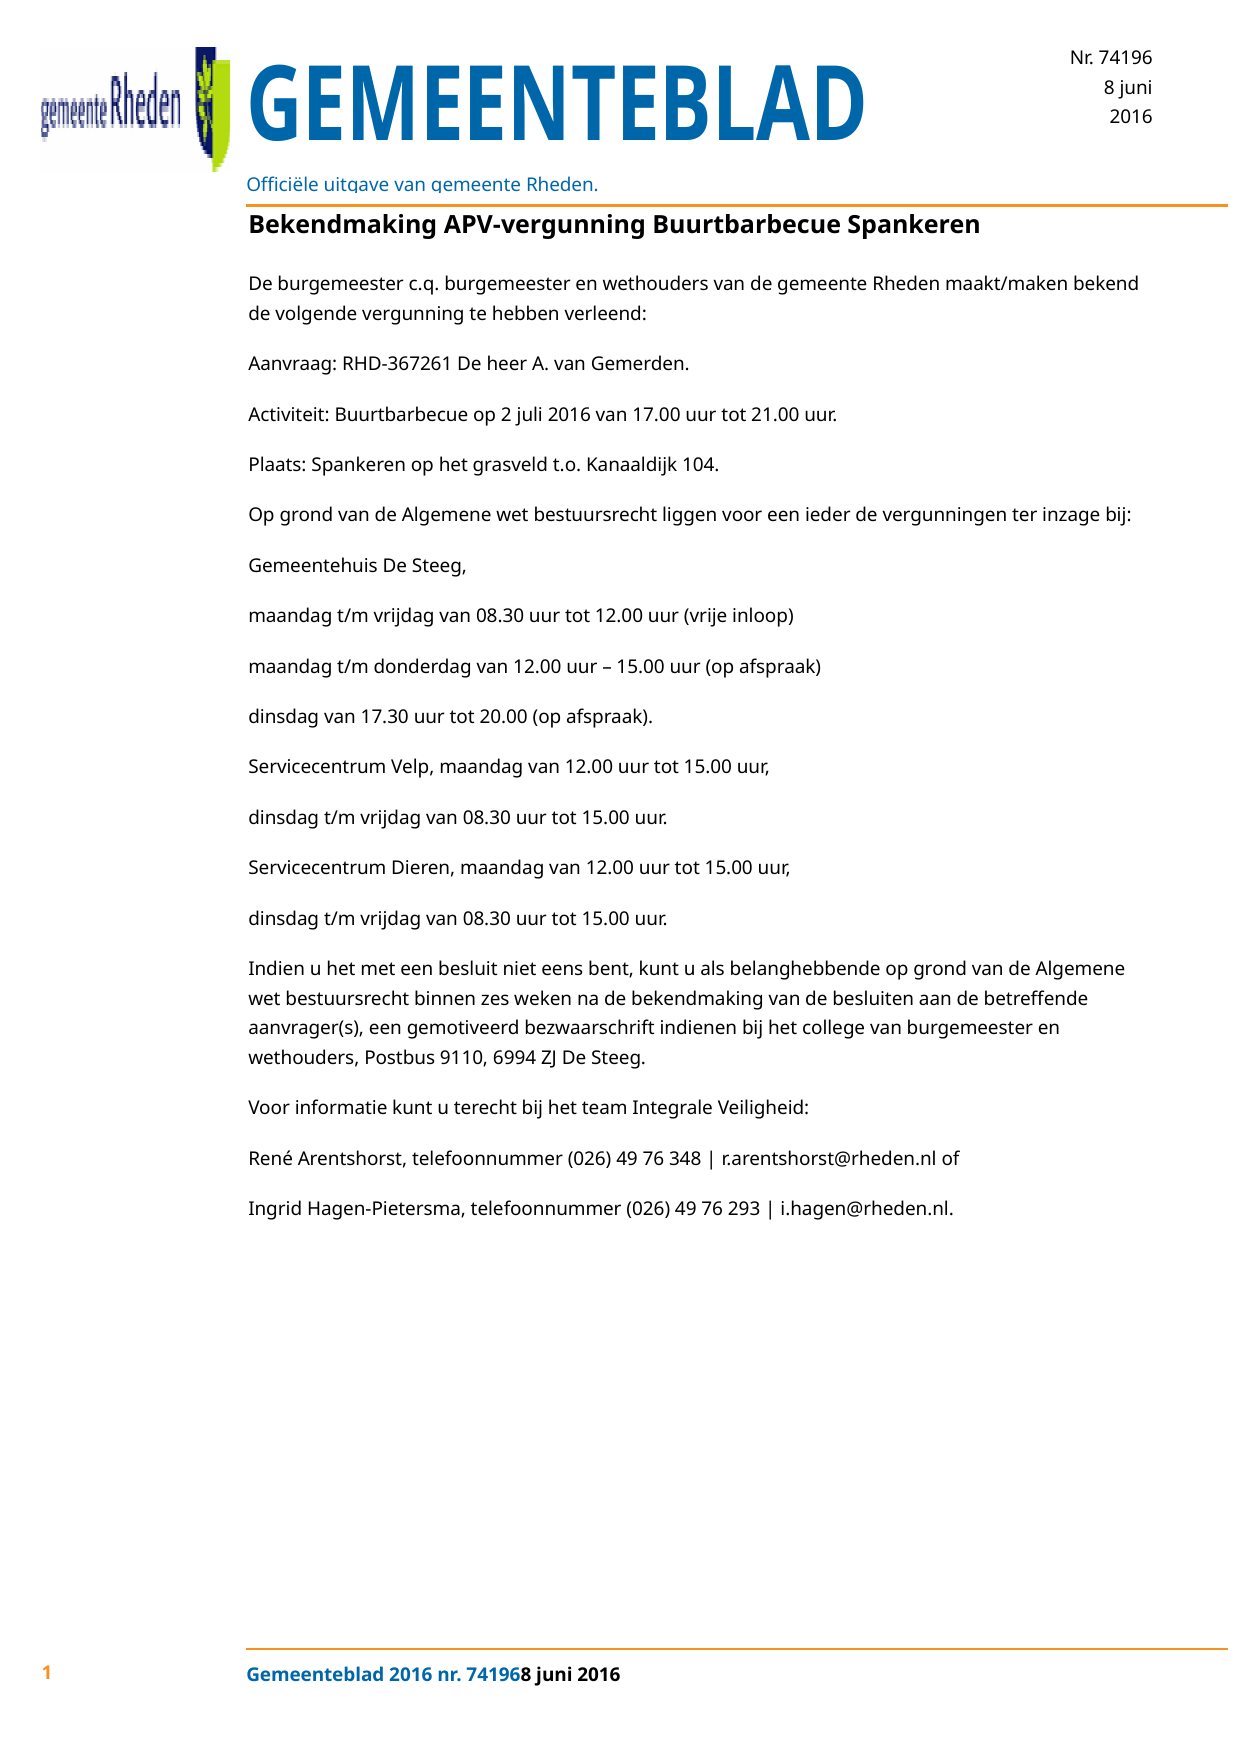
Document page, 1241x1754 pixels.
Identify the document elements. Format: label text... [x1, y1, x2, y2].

text maandag t/m vrijdag van 08.30 uur tot 12.00 uur (vrije inloop) [248, 602, 1152, 628]
picture [41, 47, 231, 172]
text Servicecentrum Dieren, maandag van 12.00 uur tot 15.00 uur, [248, 854, 1152, 880]
text Op grond van de Algemene wet bestuursrecht liggen voor een ieder de vergunningen ter inzage bij: [248, 502, 1152, 527]
text Voor informatie kunt u terecht bij het team Integrale Veiligheid: [248, 1094, 1152, 1120]
text Indien u het met een besluit niet eens bent, kunt u als belanghebbende op grond van de Algemene wet bestuursrecht binnen zes weken na de bekendmaking van de besluiten aan de betreffende aanvrager(s), een gemotiveerd bezwaarschrift indienen bij het college van burgemeester en wethouders, Postbus 9110, 6994 ZJ De Steeg. [248, 955, 1152, 1070]
text René Arentshorst, telefoonnummer (026) 49 76 348 | r.arentshorst@rheden.nl of [248, 1145, 1152, 1171]
text Aanvraag: RHD-367261 De heer A. van Gemerden. [248, 350, 1152, 376]
text Activiteit: Buurtbarbecue op 2 juli 2016 van 17.00 uur tot 21.00 uur. [248, 401, 1152, 426]
text dinsdag van 17.30 uur tot 20.00 (op afspraak). [248, 703, 1152, 729]
text Ingrid Hagen-Pietersma, telefoonnummer (026) 49 76 293 | i.hagen@rheden.nl. [248, 1195, 1152, 1221]
text dinsdag t/m vrijdag van 08.30 uur tot 15.00 uur. [248, 905, 1152, 931]
text Bekendmaking APV-vergunning Buurtbarbecue Spankeren [248, 207, 1152, 241]
text Servicecentrum Velp, maandag van 12.00 uur tot 15.00 uur, [248, 754, 1152, 779]
text Gemeentehuis De Steeg, [248, 552, 1152, 578]
text Plaats: Spankeren op het grasveld t.o. Kanaaldijk 104. [248, 451, 1152, 477]
text maandag t/m donderdag van 12.00 uur – 15.00 uur (op afspraak) [248, 653, 1152, 678]
text De burgemeester c.q. burgemeester en wethouders van de gemeente Rheden maakt/maken bekend de volgende vergunning te hebben verleend: [248, 270, 1152, 326]
text dinsdag t/m vrijdag van 08.30 uur tot 15.00 uur. [248, 804, 1152, 830]
